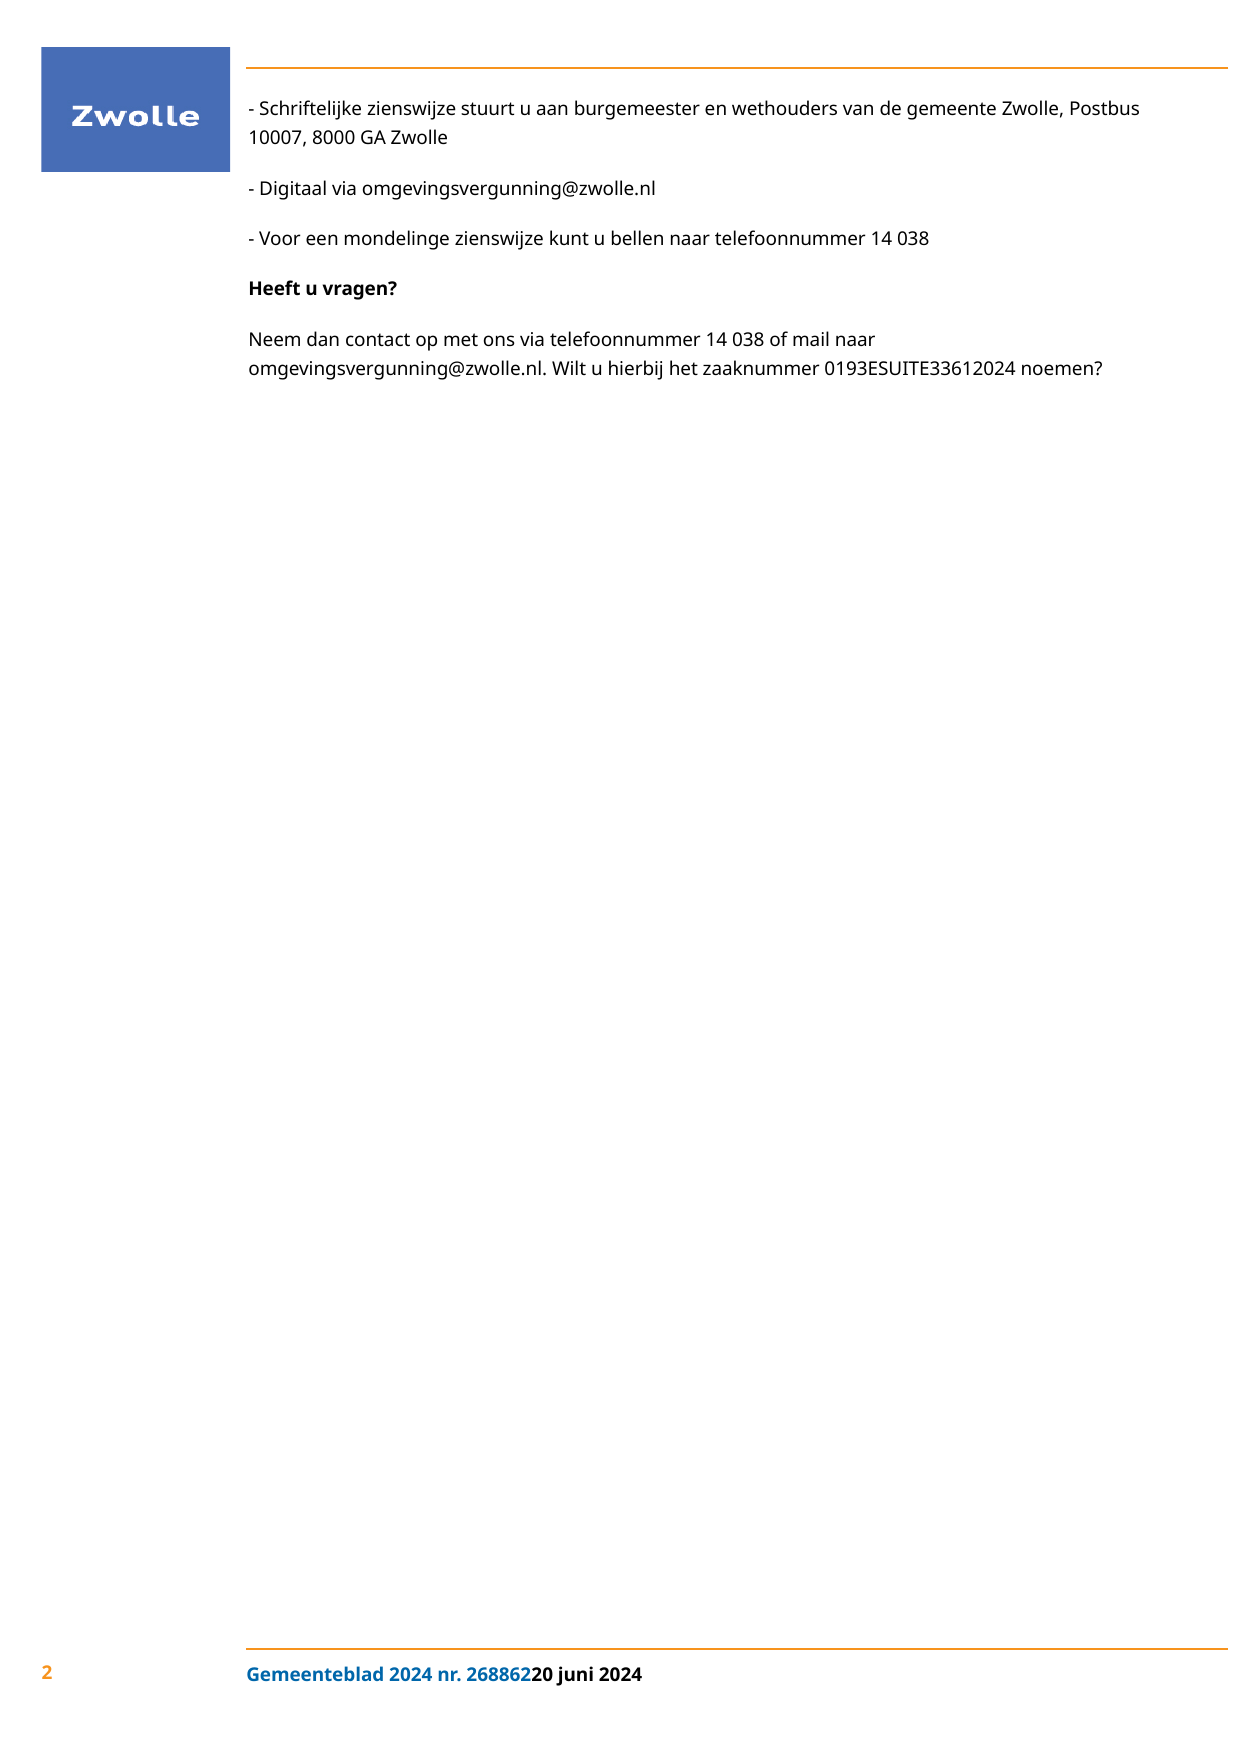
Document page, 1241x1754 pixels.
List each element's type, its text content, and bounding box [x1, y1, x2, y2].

text Heeft u vragen? [248, 276, 1152, 301]
picture [41, 47, 231, 172]
text - Schriftelijke zienswijze stuurt u aan burgemeester en wethouders van de gemeente Zwolle, Postbus 10007, 8000 GA Zwolle [248, 95, 1152, 150]
text Neem dan contact op met ons via telefoonnummer 14 038 of mail naar omgevingsvergunning@zwolle.nl. Wilt u hierbij het zaaknummer 0193ESUITE33612024 noemen? [248, 326, 1152, 381]
text - Digitaal via omgevingsvergunning@zwolle.nl [248, 175, 1152, 201]
text - Voor een mondelinge zienswijze kunt u bellen naar telefoonnummer 14 038 [248, 225, 1152, 251]
